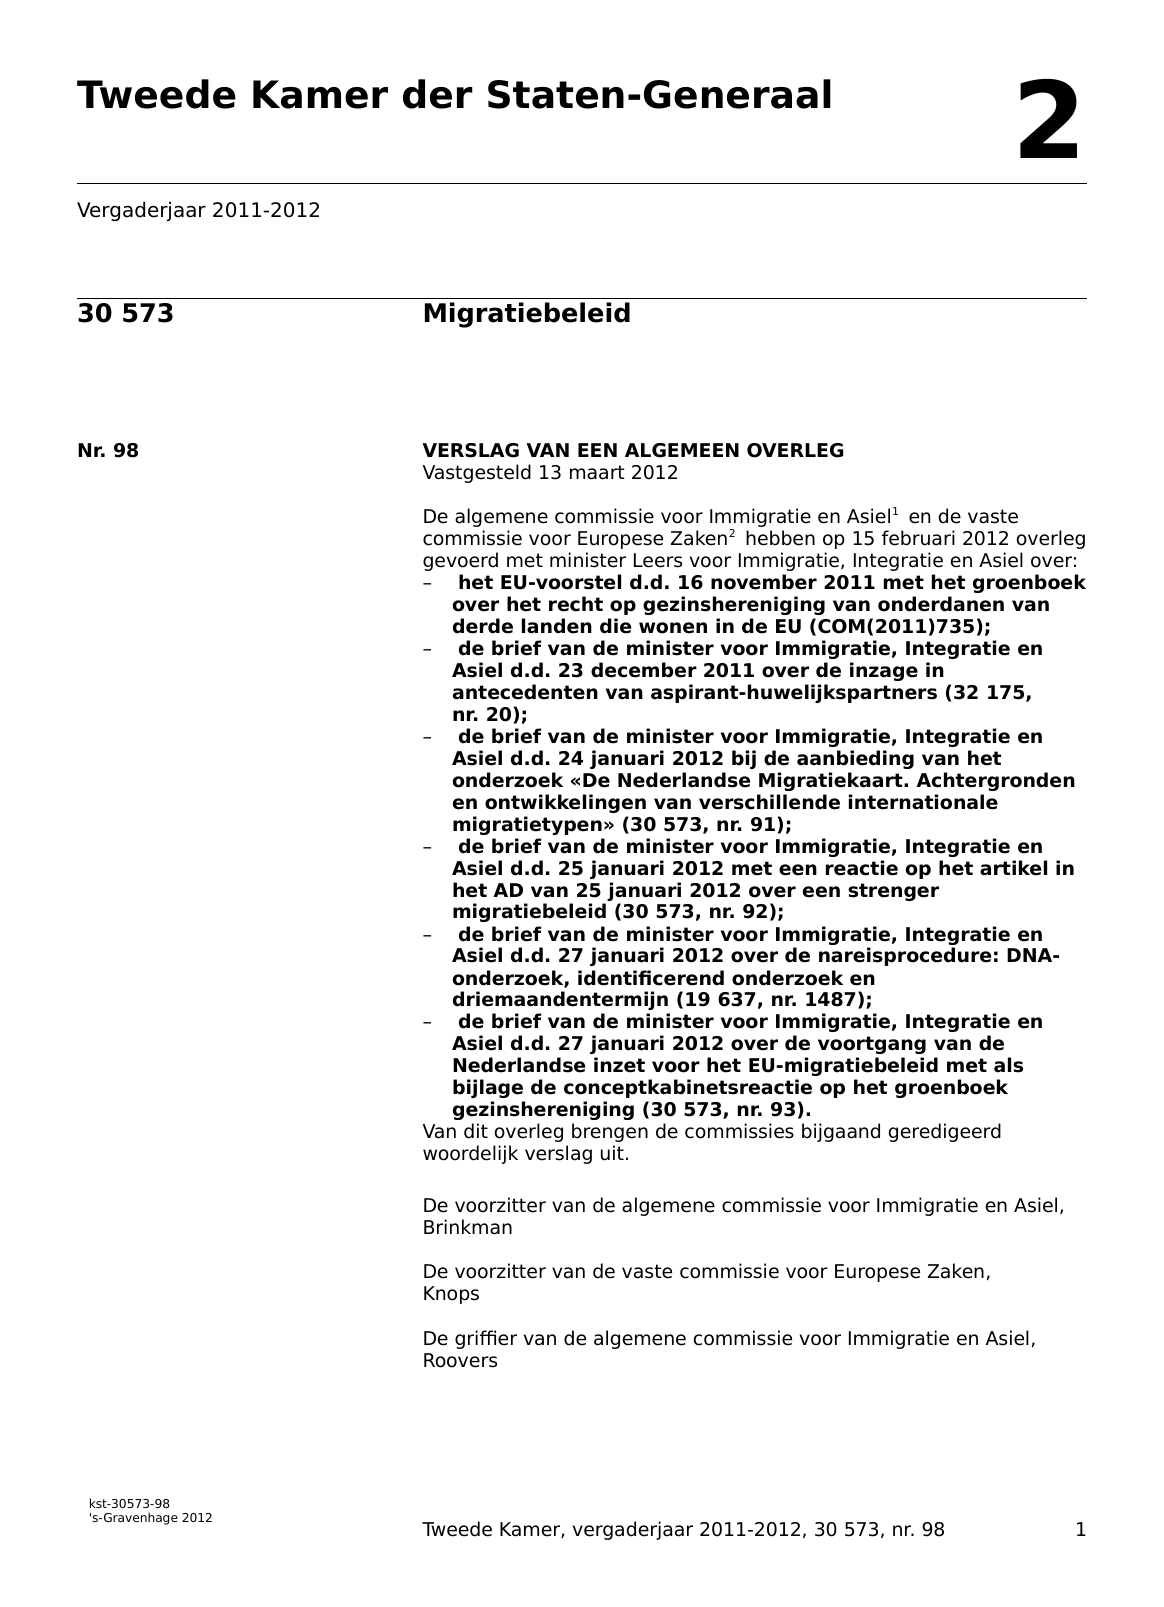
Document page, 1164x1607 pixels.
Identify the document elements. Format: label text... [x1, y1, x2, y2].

text De griffier van de algemene commissie voor Immigratie en Asiel, Roovers [422, 1327, 1087, 1371]
text – de brief van de minister voor Immigratie, Integratie en Asiel d.d. 27 januari 2012 over de nareisprocedure: DNA-onderzoek, identificerend onderzoek en driemaandentermijn (19 637, nr. 1487); [422, 923, 1087, 1011]
text Van dit overleg brengen de commissies bijgaand geredigeerd woordelijk verslag uit. [422, 1121, 1087, 1165]
text – de brief van de minister voor Immigratie, Integratie en Asiel d.d. 23 december 2011 over de inzage in antecedenten van aspirant-huwelijkspartners (32 175, nr. 20); [422, 638, 1087, 726]
text – het EU-voorstel d.d. 16 november 2011 met het groenboek over het recht op gezinshereniging van onderdanen van derde landen die wonen in de EU (COM(2011)735); [422, 572, 1087, 638]
text De voorzitter van de algemene commissie voor Immigratie en Asiel, Brinkman [422, 1195, 1087, 1239]
text kst-30573-98 [88, 1497, 323, 1511]
subtitle 30 573 Migratiebeleid [77, 299, 1087, 329]
table_header Tweede Kamer der Staten-Generaal [77, 59, 886, 183]
subtitle Nr. 98 VERSLAG VAN EEN ALGEMEEN OVERLEG [77, 440, 1087, 462]
text 's-Gravenhage 2012 [88, 1511, 323, 1525]
text – de brief van de minister voor Immigratie, Integratie en Asiel d.d. 25 januari 2012 met een reactie op het artikel in het AD van 25 januari 2012 over een strenger migratiebeleid (30 573, nr. 92); [422, 836, 1087, 923]
table_header 2 [886, 59, 1087, 183]
text – de brief van de minister voor Immigratie, Integratie en Asiel d.d. 27 januari 2012 over de voortgang van de Nederlandse inzet voor het EU-migratiebeleid met als bijlage de conceptkabinetsreactie op het groenboek gezinshereniging (30 573, nr. 93). [422, 1011, 1087, 1121]
text Vastgesteld 13 maart 2012 [422, 462, 1087, 484]
text De algemene commissie voor Immigratie en Asiel en de vaste commissie voor Europese Zaken hebben op 15 februari 2012 overleg gevoerd met minister Leers voor Immigratie, Integratie en Asiel over: [422, 506, 1087, 572]
text – de brief van de minister voor Immigratie, Integratie en Asiel d.d. 24 januari 2012 bij de aanbieding van het onderzoek «De Nederlandse Migratiekaart. Achtergronden en ontwikkelingen van verschillende internationale migratietypen» (30 573, nr. 91); [422, 726, 1087, 836]
table_cell Vergaderjaar 2011-2012 [77, 184, 1087, 298]
text De voorzitter van de vaste commissie voor Europese Zaken, Knops [422, 1261, 1087, 1305]
